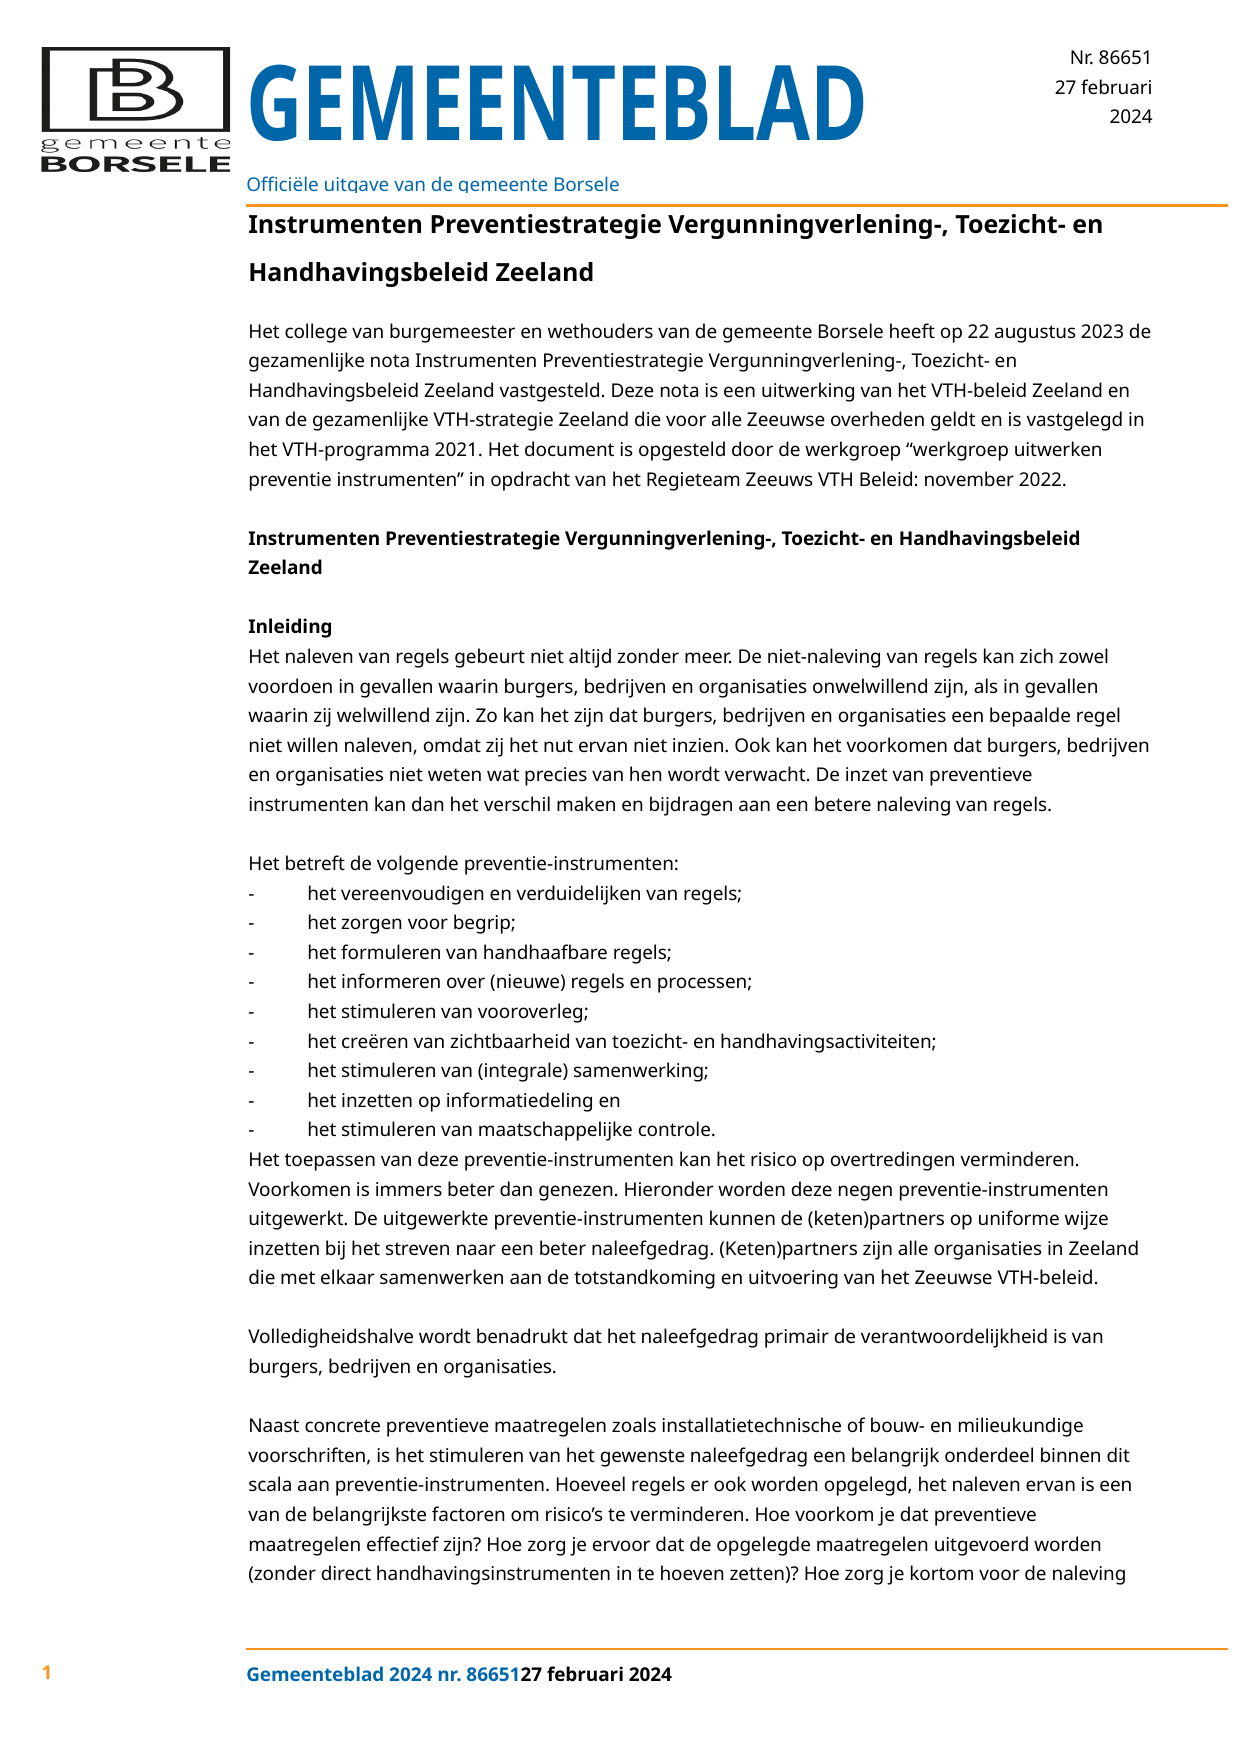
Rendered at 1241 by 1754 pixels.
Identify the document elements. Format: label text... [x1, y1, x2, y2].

text Instrumenten Preventiestrategie Vergunningverlening-, Toezicht- en Handhavingsbeleid Zeeland [248, 525, 1152, 580]
list het informeren over (nieuwe) regels en processen; [248, 969, 1152, 994]
text Het college van burgemeester en wethouders van de gemeente Borsele heeft op 22 augustus 2023 de gezamenlijke nota Instrumenten Preventiestrategie Vergunningverlening-, Toezicht- en Handhavingsbeleid Zeeland vastgesteld. Deze nota is een uitwerking van het VTH-beleid Zeeland en van de gezamenlijke VTH-strategie Zeeland die voor alle Zeeuwse overheden geldt en is vastgelegd in het VTH-programma 2021. Het document is opgesteld door de werkgroep “werkgroep uitwerken preventie instrumenten” in opdracht van het Regieteam Zeeuws VTH Beleid: november 2022. [248, 318, 1152, 492]
list het stimuleren van vooroverleg; [248, 998, 1152, 1024]
text Het naleven van regels gebeurt niet altijd zonder meer. De niet-naleving van regels kan zich zowel voordoen in gevallen waarin burgers, bedrijven en organisaties onwelwillend zijn, als in gevallen waarin zij welwillend zijn. Zo kan het zijn dat burgers, bedrijven en organisaties een bepaalde regel niet willen naleven, omdat zij het nut ervan niet inzien. Ook kan het voorkomen dat burgers, bedrijven en organisaties niet weten wat precies van hen wordt verwacht. De inzet van preventieve instrumenten kan dan het verschil maken en bijdragen aan een betere naleving van regels. [248, 643, 1152, 817]
list het vereenvoudigen en verduidelijken van regels; [248, 880, 1152, 906]
list het zorgen voor begrip; [248, 909, 1152, 935]
text Volledigheidshalve wordt benadrukt dat het naleefgedrag primair de verantwoordelijkheid is van burgers, bedrijven en organisaties. [248, 1324, 1152, 1379]
list het inzetten op informatiedeling en [248, 1087, 1152, 1113]
text Het toepassen van deze preventie-instrumenten kan het risico op overtredingen verminderen. Voorkomen is immers beter dan genezen. Hieronder worden deze negen preventie-instrumenten uitgewerkt. De uitgewerkte preventie-instrumenten kunnen de (keten)partners op uniforme wijze inzetten bij het streven naar een beter naleefgedrag. (Keten)partners zijn alle organisaties in Zeeland die met elkaar samenwerken aan de totstandkoming en uitvoering van het Zeeuwse VTH-beleid. [248, 1146, 1152, 1290]
text Naast concrete preventieve maatregelen zoals installatietechnische of bouw- en milieukundige voorschriften, is het stimuleren van het gewenste naleefgedrag een belangrijk onderdeel binnen dit scala aan preventie-instrumenten. Hoeveel regels er ook worden opgelegd, het naleven ervan is een van de belangrijkste factoren om risico’s te verminderen. Hoe voorkom je dat preventieve maatregelen effectief zijn? Hoe zorg je ervoor dat de opgelegde maatregelen uitgevoerd worden (zonder direct handhavingsinstrumenten in te hoeven zetten)? Hoe zorg je kortom voor de naleving [248, 1412, 1152, 1586]
text Instrumenten Preventiestrategie Vergunningverlening-, Toezicht- en Handhavingsbeleid Zeeland [248, 207, 1152, 288]
picture [41, 47, 231, 172]
list het stimuleren van (integrale) samenwerking; [248, 1057, 1152, 1083]
text Inleiding [248, 614, 1152, 639]
list het creëren van zichtbaarheid van toezicht- en handhavingsactiviteiten; [248, 1028, 1152, 1054]
text Het betreft de volgende preventie-instrumenten: [248, 850, 1152, 876]
list het formuleren van handhaafbare regels; [248, 939, 1152, 965]
list het stimuleren van maatschappelijke controle. [248, 1117, 1152, 1142]
